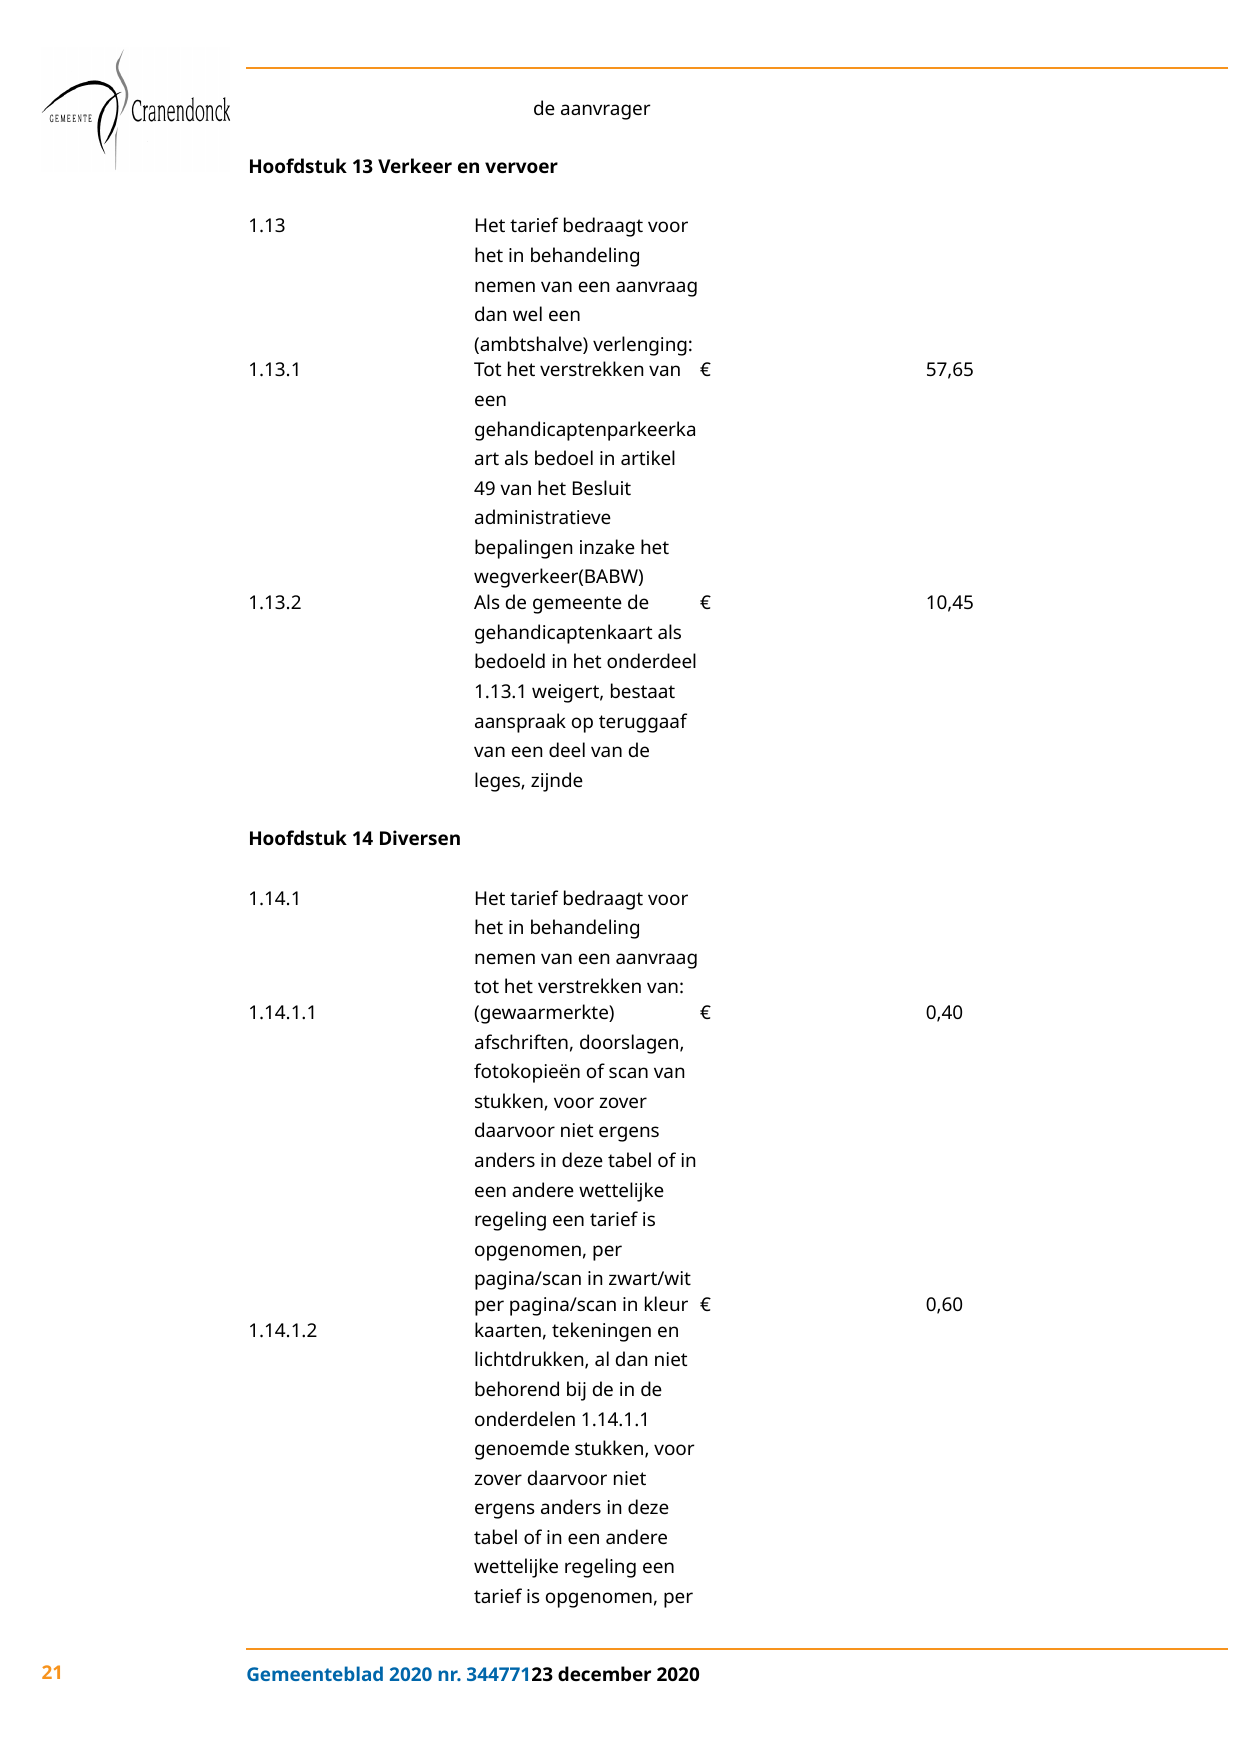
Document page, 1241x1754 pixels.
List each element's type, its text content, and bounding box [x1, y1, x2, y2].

table_cell 1.13.1 [248, 357, 474, 589]
table_cell (gewaarmerkte) afschriften, doorslagen, fotokopieën of scan van stukken, voor zover daarvoor niet ergens anders in deze tabel of in een andere wettelijke regeling een tarief is opgenomen, per pagina/scan in zwart/wit [474, 999, 700, 1291]
table_cell 0,60 [926, 1291, 1152, 1317]
table_cell € [700, 999, 926, 1291]
table_cell Als de gemeente de gehandicaptenkaart als bedoeld in het onderdeel 1.13.1 weigert, bestaat aanspraak op teruggaaf van een deel van de leges, zijnde [474, 590, 700, 793]
table_cell de aanvrager [474, 95, 700, 121]
picture [41, 47, 231, 172]
table_cell Tot het verstrekken van een gehandicaptenparkeerkaart als bedoel in artikel 49 van het Besluit administratieve bepalingen inzake het wegverkeer(BABW) [474, 357, 700, 589]
table_header [926, 213, 1152, 357]
table_header Het tarief bedraagt voor het in behandeling nemen van een aanvraag dan wel een (ambtshalve) verlenging: [474, 213, 700, 357]
table_header [926, 885, 1152, 999]
table_cell 1.13.2 [248, 590, 474, 793]
table_cell [926, 1317, 1152, 1609]
table_header [700, 885, 926, 999]
table_header Het tarief bedraagt voor het in behandeling nemen van een aanvraag tot het verstrekken van: [474, 885, 700, 999]
text Hoofdstuk 13 Verkeer en vervoer [248, 153, 1152, 179]
table_cell € [700, 357, 926, 589]
table_cell [700, 1317, 926, 1609]
table_cell [700, 95, 926, 121]
table_cell 57,65 [926, 357, 1152, 589]
table_cell [926, 95, 1152, 121]
table_cell 1.14.1.2 [248, 1317, 474, 1609]
table_cell € [700, 1291, 926, 1317]
table_header [700, 213, 926, 357]
table_header 1.13 [248, 213, 474, 357]
table_cell kaarten, tekeningen en lichtdrukken, al dan niet behorend bij de in de onderdelen 1.14.1.1 genoemde stukken, voor zover daarvoor niet ergens anders in deze tabel of in een andere wettelijke regeling een tarief is opgenomen, per [474, 1317, 700, 1609]
table_header 1.14.1 [248, 885, 474, 999]
table_cell 0,40 [926, 999, 1152, 1291]
table_cell 1.14.1.1 [248, 999, 474, 1317]
text Hoofdstuk 14 Diversen [248, 826, 1152, 851]
table_cell per pagina/scan in kleur [474, 1291, 700, 1317]
table_cell € [700, 590, 926, 793]
table_cell 10,45 [926, 590, 1152, 793]
table_cell [248, 95, 474, 121]
